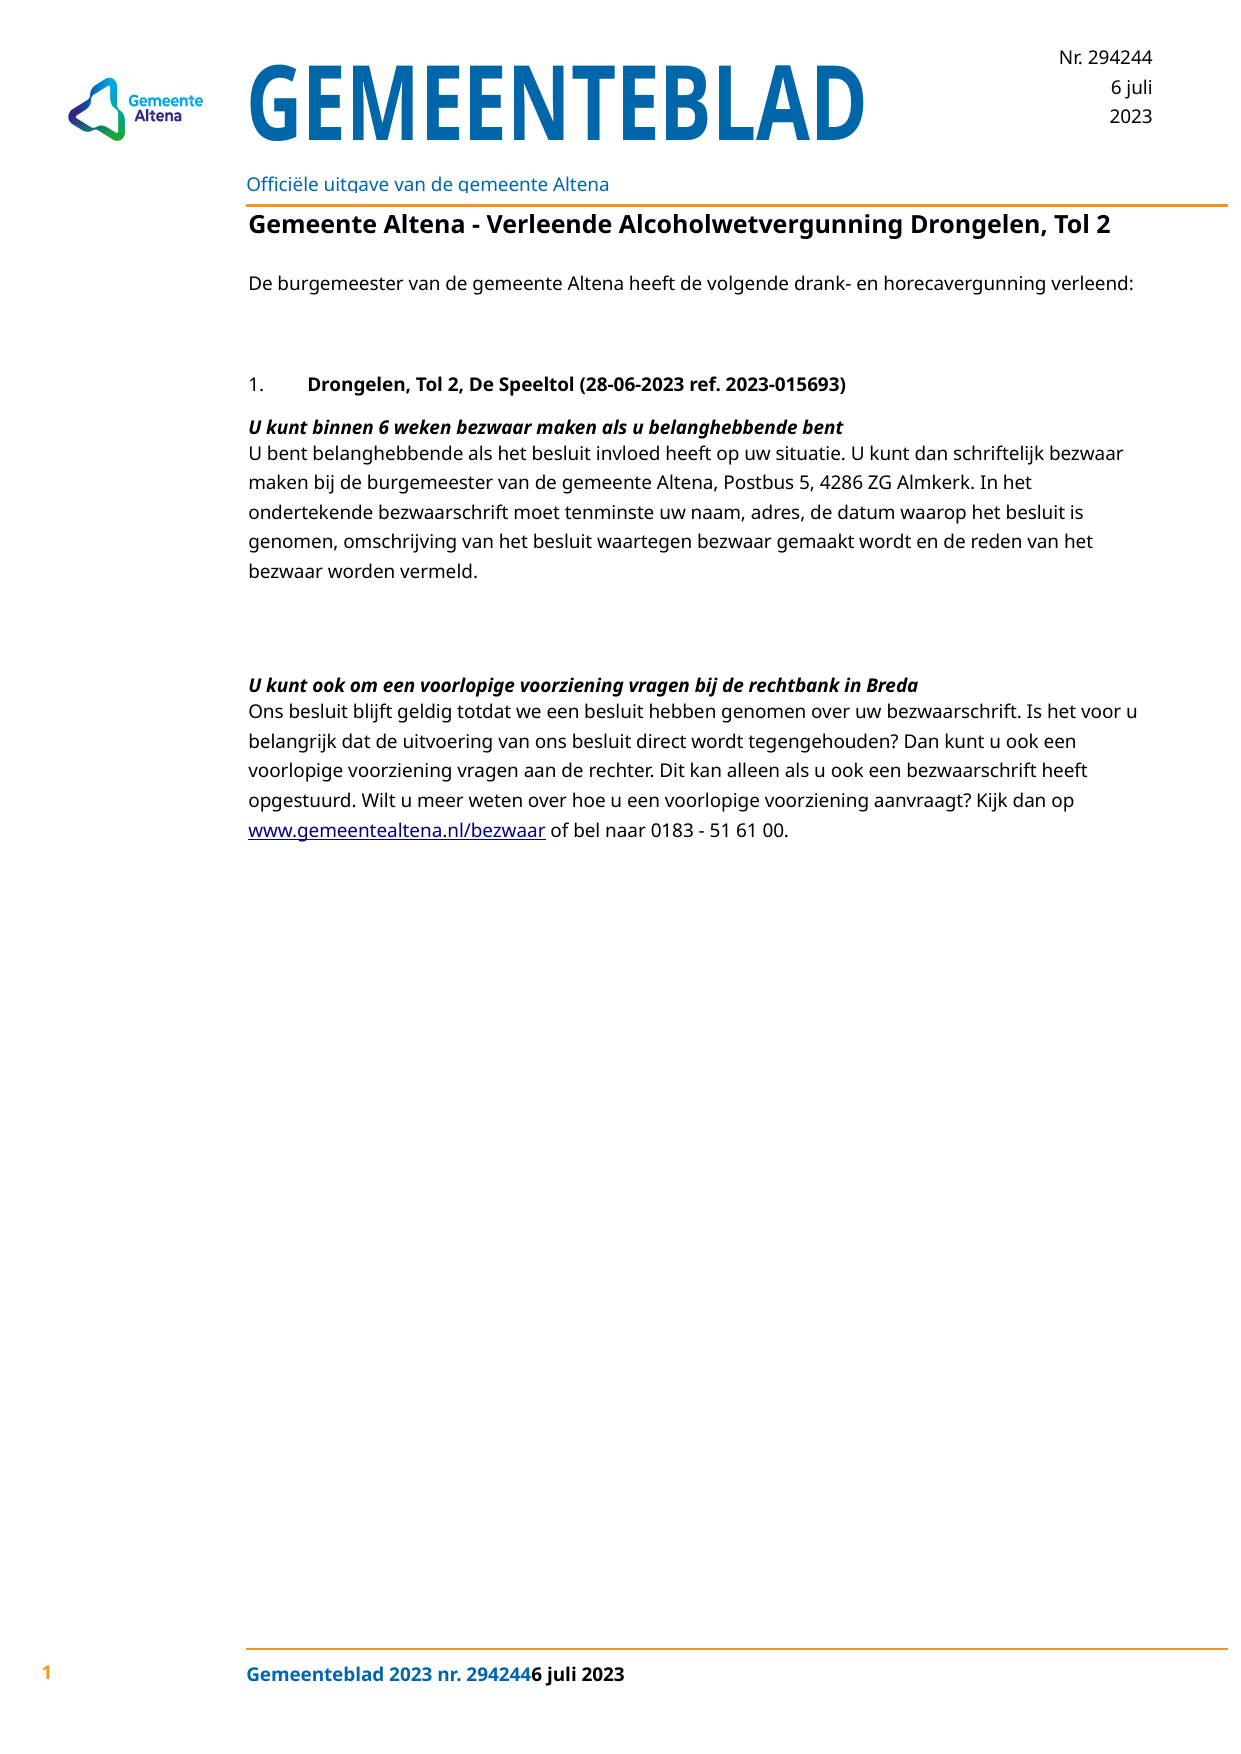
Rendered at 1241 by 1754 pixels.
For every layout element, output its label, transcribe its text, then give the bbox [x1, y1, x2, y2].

text U kunt ook om een voorlopige voorziening vragen bij de rechtbank in Breda [248, 673, 1152, 698]
text U bent belanghebbende als het besluit invloed heeft op uw situatie. U kunt dan schriftelijk bezwaar maken bij de burgemeester van de gemeente Altena, Postbus 5, 4286 ZG Almkerk. In het ondertekende bezwaarschrift moet tenminste uw naam, adres, de datum waarop het besluit is genomen, omschrijving van het besluit waartegen bezwaar gemaakt wordt en de reden van het bezwaar worden vermeld. [248, 440, 1152, 584]
text Gemeente Altena - Verleende Alcoholwetvergunning Drongelen, Tol 2 [248, 207, 1152, 241]
list Drongelen, Tol 2, De Speeltol (28-06-2023 ref. 2023-015693) [248, 371, 1152, 397]
text De burgemeester van de gemeente Altena heeft de volgende drank- en horecavergunning verleend: [248, 270, 1152, 296]
text U kunt binnen 6 weken bezwaar maken als u belanghebbende bent [248, 414, 1152, 440]
text Ons besluit blijft geldig totdat we een besluit hebben genomen over uw bezwaarschrift. Is het voor u belangrijk dat de uitvoering van ons besluit direct wordt tegengehouden? Dan kunt u ook een voorlopige voorziening vragen aan de rechter. Dit kan alleen als u ook een bezwaarschrift heeft opgestuurd. Wilt u meer weten over hoe u een voorlopige voorziening aanvraagt? Kijk dan op www.gemeentealtena.nl/bezwaar of bel naar 0183 - 51 61 00. [248, 698, 1152, 842]
picture [41, 47, 231, 172]
